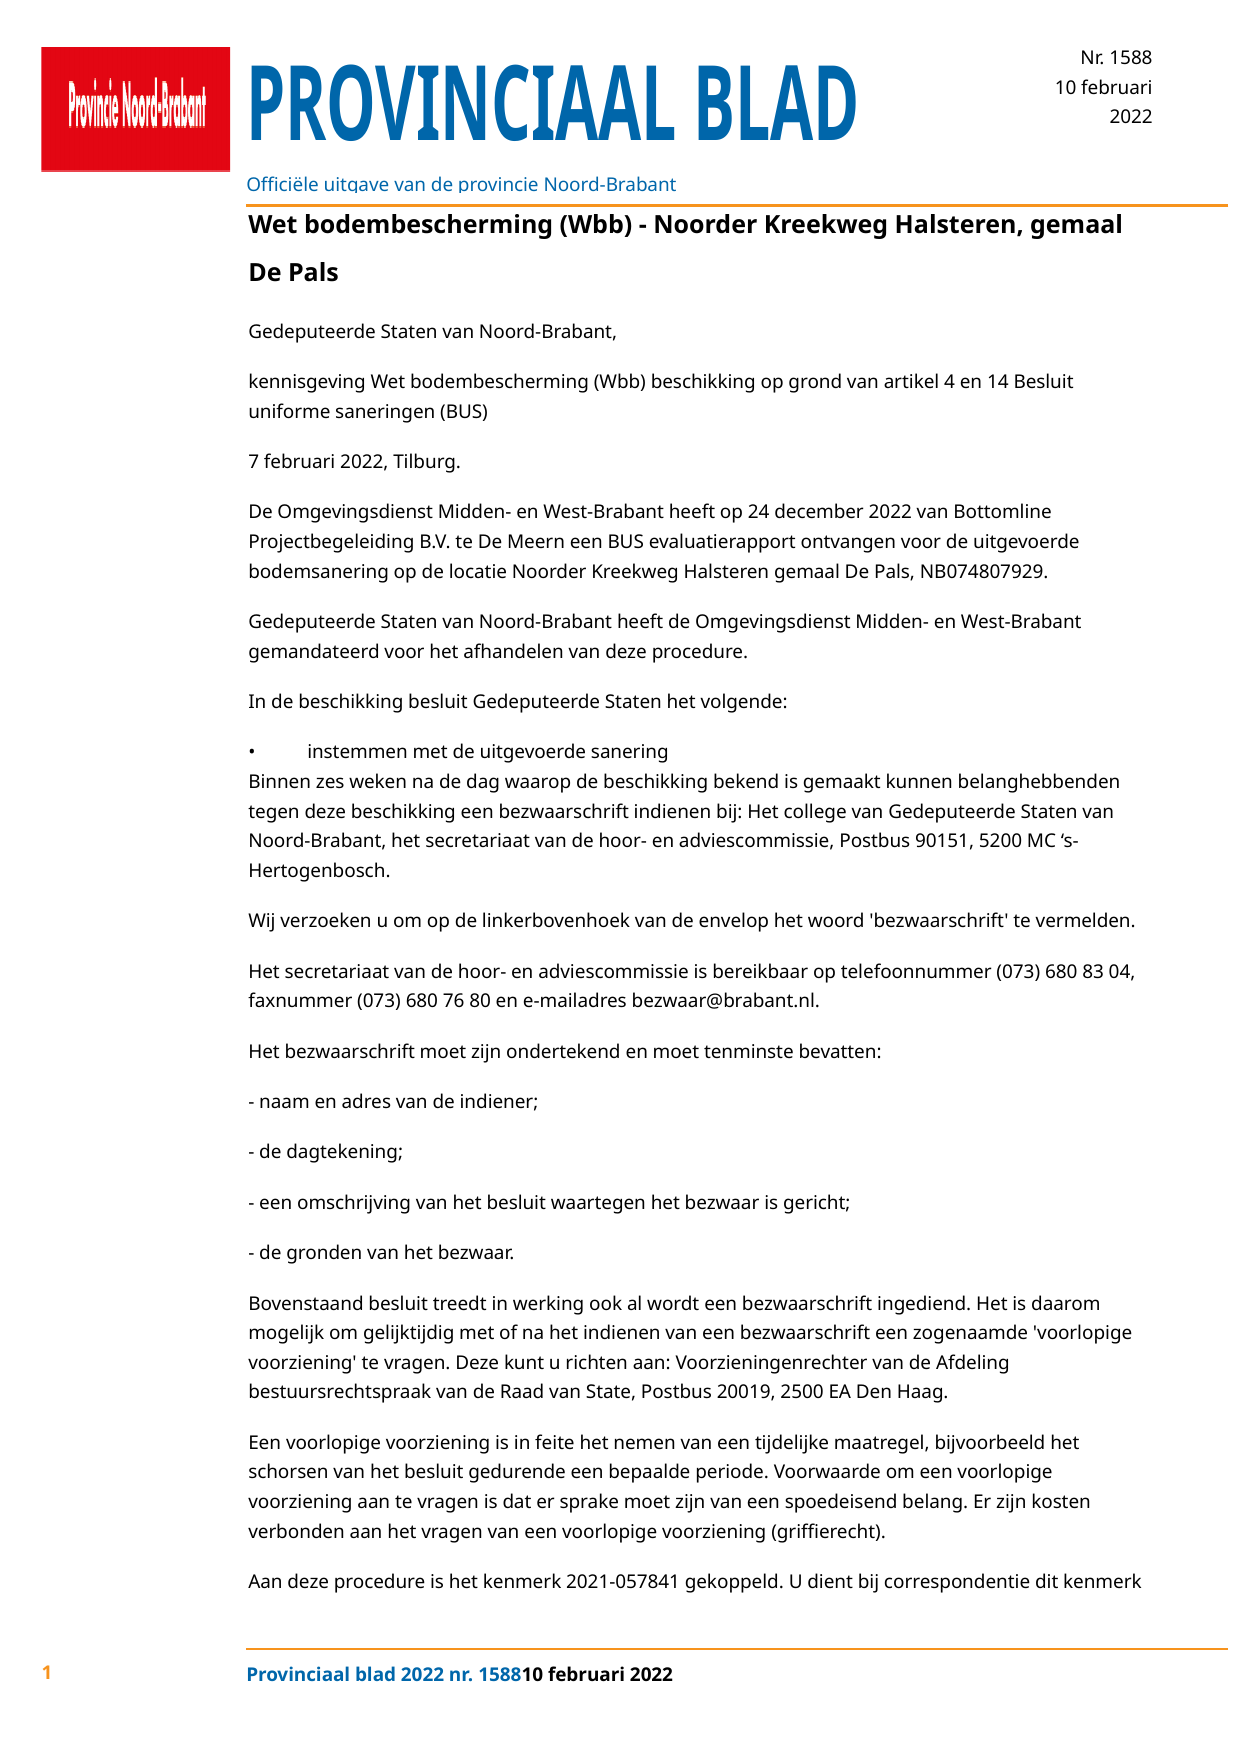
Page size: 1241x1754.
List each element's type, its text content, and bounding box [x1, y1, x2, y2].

text Wij verzoeken u om op de linkerbovenhoek van de envelop het woord 'bezwaarschrift' te vermelden. [248, 907, 1152, 933]
text Een voorlopige voorziening is in feite het nemen van een tijdelijke maatregel, bijvoorbeeld het schorsen van het besluit gedurende een bepaalde periode. Voorwaarde om een voorlopige voorziening aan te vragen is dat er sprake moet zijn van een spoedeisend belang. Er zijn kosten verbonden aan het vragen van een voorlopige voorziening (griffierecht). [248, 1429, 1152, 1544]
text 7 februari 2022, Tilburg. [248, 448, 1152, 474]
text Bovenstaand besluit treedt in werking ook al wordt een bezwaarschrift ingediend. Het is daarom mogelijk om gelijktijdig met of na het indienen van een bezwaarschrift een zogenaamde 'voorlopige voorziening' te vragen. Deze kunt u richten aan: Voorzieningenrechter van de Afdeling bestuursrechtspraak van de Raad van State, Postbus 20019, 2500 EA Den Haag. [248, 1290, 1152, 1404]
text In de beschikking besluit Gedeputeerde Staten het volgende: [248, 688, 1152, 714]
text Aan deze procedure is het kenmerk 2021-057841 gekoppeld. U dient bij correspondentie dit kenmerk [248, 1568, 1152, 1594]
text Het secretariaat van de hoor- en adviescommissie is bereikbaar op telefoonnummer (073) 680 83 04, faxnummer (073) 680 76 80 en e-mailadres bezwaar@brabant.nl. [248, 958, 1152, 1013]
text - een omschrijving van het besluit waartegen het bezwaar is gericht; [248, 1189, 1152, 1215]
text De Omgevingsdienst Midden- en West-Brabant heeft op 24 december 2022 van Bottomline Projectbegeleiding B.V. te De Meern een BUS evaluatierapport ontvangen voor de uitgevoerde bodemsanering op de locatie Noorder Kreekweg Halsteren gemaal De Pals, NB074807929. [248, 499, 1152, 584]
text Gedeputeerde Staten van Noord-Brabant, [248, 318, 1152, 344]
text kennisgeving Wet bodembescherming (Wbb) beschikking op grond van artikel 4 en 14 Besluit uniforme saneringen (BUS) [248, 368, 1152, 424]
list instemmen met de uitgevoerde sanering [248, 739, 1152, 764]
text - de dagtekening; [248, 1139, 1152, 1164]
text Binnen zes weken na de dag waarop de beschikking bekend is gemaakt kunnen belanghebbenden tegen deze beschikking een bezwaarschrift indienen bij: Het college van Gedeputeerde Staten van Noord-Brabant, het secretariaat van de hoor- en adviescommissie, Postbus 90151, 5200 MC ‘s-Hertogenbosch. [248, 768, 1152, 883]
picture [41, 47, 231, 172]
text Wet bodembescherming (Wbb) - Noorder Kreekweg Halsteren, gemaal De Pals [248, 207, 1152, 288]
text - naam en adres van de indiener; [248, 1088, 1152, 1114]
text Het bezwaarschrift moet zijn ondertekend en moet tenminste bevatten: [248, 1038, 1152, 1064]
text Gedeputeerde Staten van Noord-Brabant heeft de Omgevingsdienst Midden- en West-Brabant gemandateerd voor het afhandelen van deze procedure. [248, 608, 1152, 664]
text - de gronden van het bezwaar. [248, 1239, 1152, 1265]
